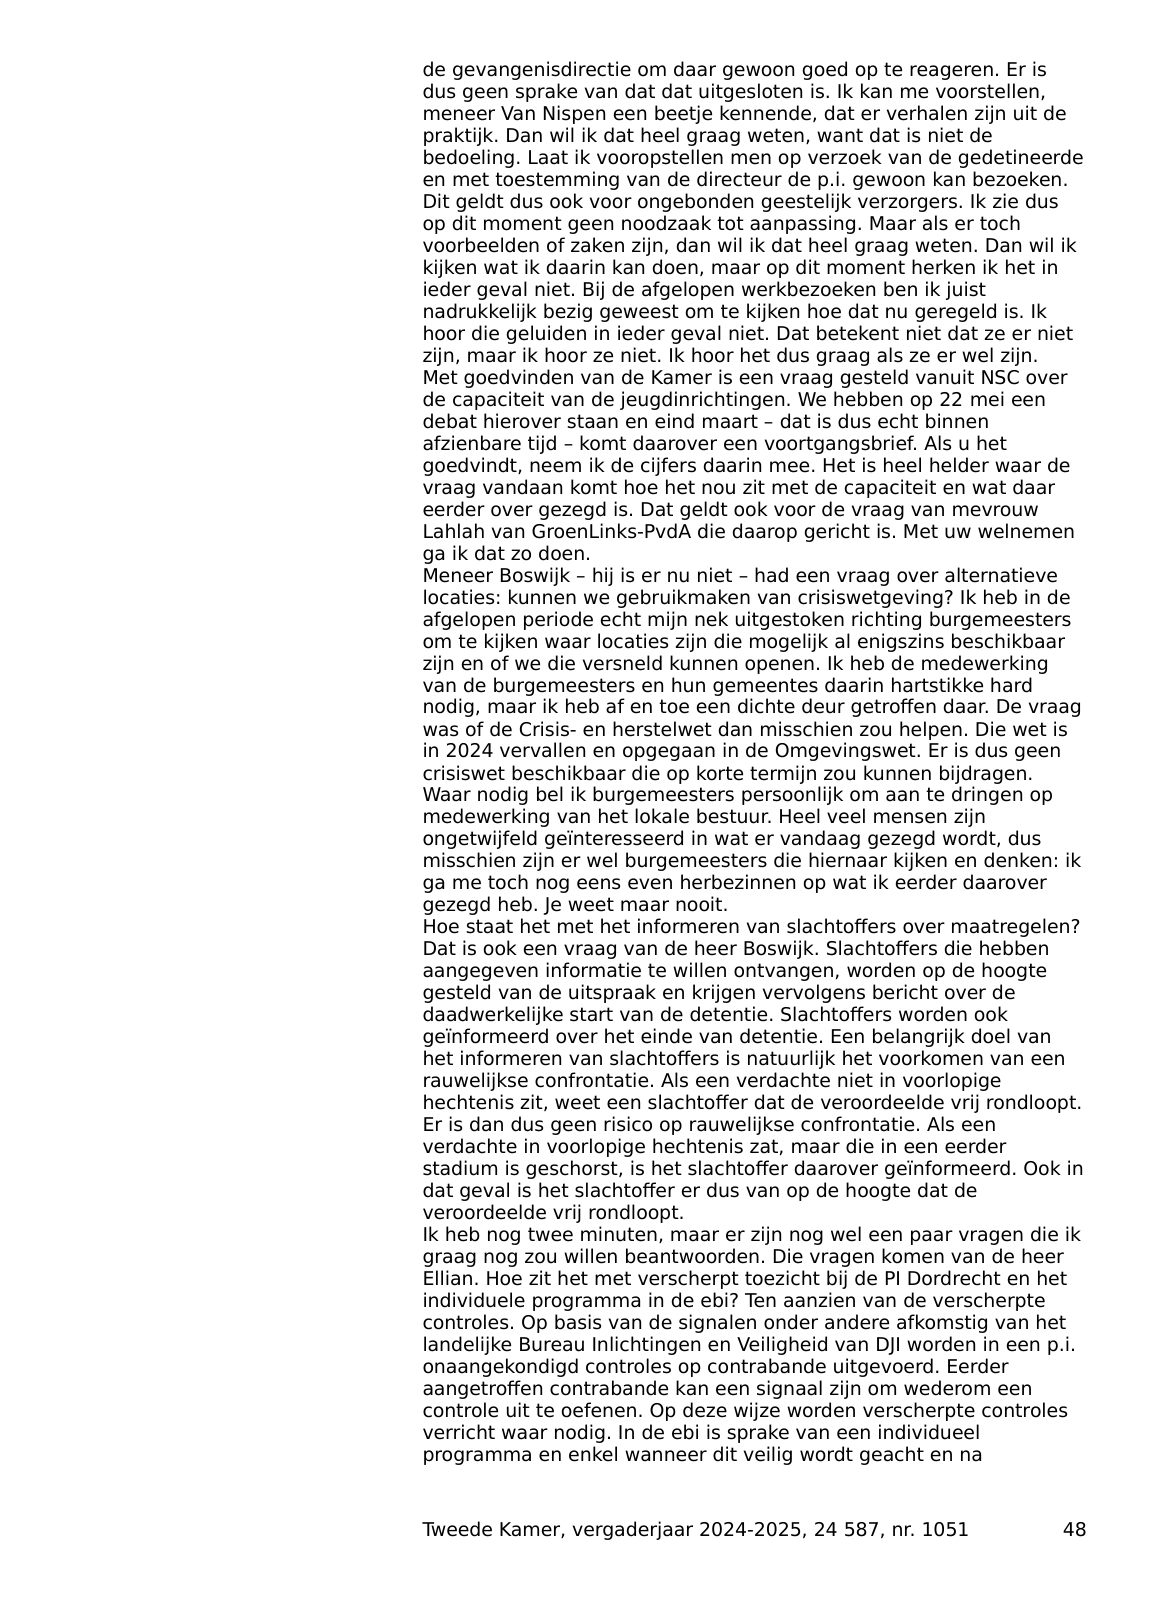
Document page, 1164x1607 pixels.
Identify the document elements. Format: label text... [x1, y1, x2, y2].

text Meneer Boswijk – hij is er nu niet – had een vraag over alternatieve locaties: kunnen we gebruikmaken van crisiswetgeving? Ik heb in de afgelopen periode echt mijn nek uitgestoken richting burgemeesters om te kijken waar locaties zijn die mogelijk al enigszins beschikbaar zijn en of we die versneld kunnen openen. Ik heb de medewerking van de burgemeesters en hun gemeentes daarin hartstikke hard nodig, maar ik heb af en toe een dichte deur getroffen daar. De vraag was of de Crisis- en herstelwet dan misschien zou helpen. Die wet is in 2024 vervallen en opgegaan in de Omgevingswet. Er is dus geen crisiswet beschikbaar die op korte termijn zou kunnen bijdragen. Waar nodig bel ik burgemeesters persoonlijk om aan te dringen op medewerking van het lokale bestuur. Heel veel mensen zijn ongetwijfeld geïnteresseerd in wat er vandaag gezegd wordt, dus misschien zijn er wel burgemeesters die hiernaar kijken en denken: ik ga me toch nog eens even herbezinnen op wat ik eerder daarover gezegd heb. Je weet maar nooit. [422, 564, 1087, 916]
text Ik heb nog twee minuten, maar er zijn nog wel een paar vragen die ik graag nog zou willen beantwoorden. Die vragen komen van de heer Ellian. Hoe zit het met verscherpt toezicht bij de PI Dordrecht en het individuele programma in de ebi? Ten aanzien van de verscherpte controles. Op basis van de signalen onder andere afkomstig van het landelijke Bureau Inlichtingen en Veiligheid van DJI worden in een p.i. onaangekondigd controles op contrabande uitgevoerd. Eerder aangetroffen contrabande kan een signaal zijn om wederom een controle uit te oefenen. Op deze wijze worden verscherpte controles verricht waar nodig. In de ebi is sprake van een individueel programma en enkel wanneer dit veilig wordt geacht en na [422, 1224, 1087, 1466]
text Hoe staat het met het informeren van slachtoffers over maatregelen? Dat is ook een vraag van de heer Boswijk. Slachtoffers die hebben aangegeven informatie te willen ontvangen, worden op de hoogte gesteld van de uitspraak en krijgen vervolgens bericht over de daadwerkelijke start van de detentie. Slachtoffers worden ook geïnformeerd over het einde van detentie. Een belangrijk doel van het informeren van slachtoffers is natuurlijk het voorkomen van een rauwelijkse confrontatie. Als een verdachte niet in voorlopige hechtenis zit, weet een slachtoffer dat de veroordeelde vrij rondloopt. Er is dan dus geen risico op rauwelijkse confrontatie. Als een verdachte in voorlopige hechtenis zat, maar die in een eerder stadium is geschorst, is het slachtoffer daarover geïnformeerd. Ook in dat geval is het slachtoffer er dus van op de hoogte dat de veroordeelde vrij rondloopt. [422, 916, 1087, 1224]
text de gevangenisdirectie om daar gewoon goed op te reageren. Er is dus geen sprake van dat dat uitgesloten is. Ik kan me voorstellen, meneer Van Nispen een beetje kennende, dat er verhalen zijn uit de praktijk. Dan wil ik dat heel graag weten, want dat is niet de bedoeling. Laat ik vooropstellen men op verzoek van de gedetineerde en met toestemming van de directeur de p.i. gewoon kan bezoeken. Dit geldt dus ook voor ongebonden geestelijk verzorgers. Ik zie dus op dit moment geen noodzaak tot aanpassing. Maar als er toch voorbeelden of zaken zijn, dan wil ik dat heel graag weten. Dan wil ik kijken wat ik daarin kan doen, maar op dit moment herken ik het in ieder geval niet. Bij de afgelopen werkbezoeken ben ik juist nadrukkelijk bezig geweest om te kijken hoe dat nu geregeld is. Ik hoor die geluiden in ieder geval niet. Dat betekent niet dat ze er niet zijn, maar ik hoor ze niet. Ik hoor het dus graag als ze er wel zijn. [422, 59, 1087, 367]
text Met goedvinden van de Kamer is een vraag gesteld vanuit NSC over de capaciteit van de jeugdinrichtingen. We hebben op 22 mei een debat hierover staan en eind maart – dat is dus echt binnen afzienbare tijd – komt daarover een voortgangsbrief. Als u het goedvindt, neem ik de cijfers daarin mee. Het is heel helder waar de vraag vandaan komt hoe het nou zit met de capaciteit en wat daar eerder over gezegd is. Dat geldt ook voor de vraag van mevrouw Lahlah van GroenLinks-PvdA die daarop gericht is. Met uw welnemen ga ik dat zo doen. [422, 367, 1087, 564]
